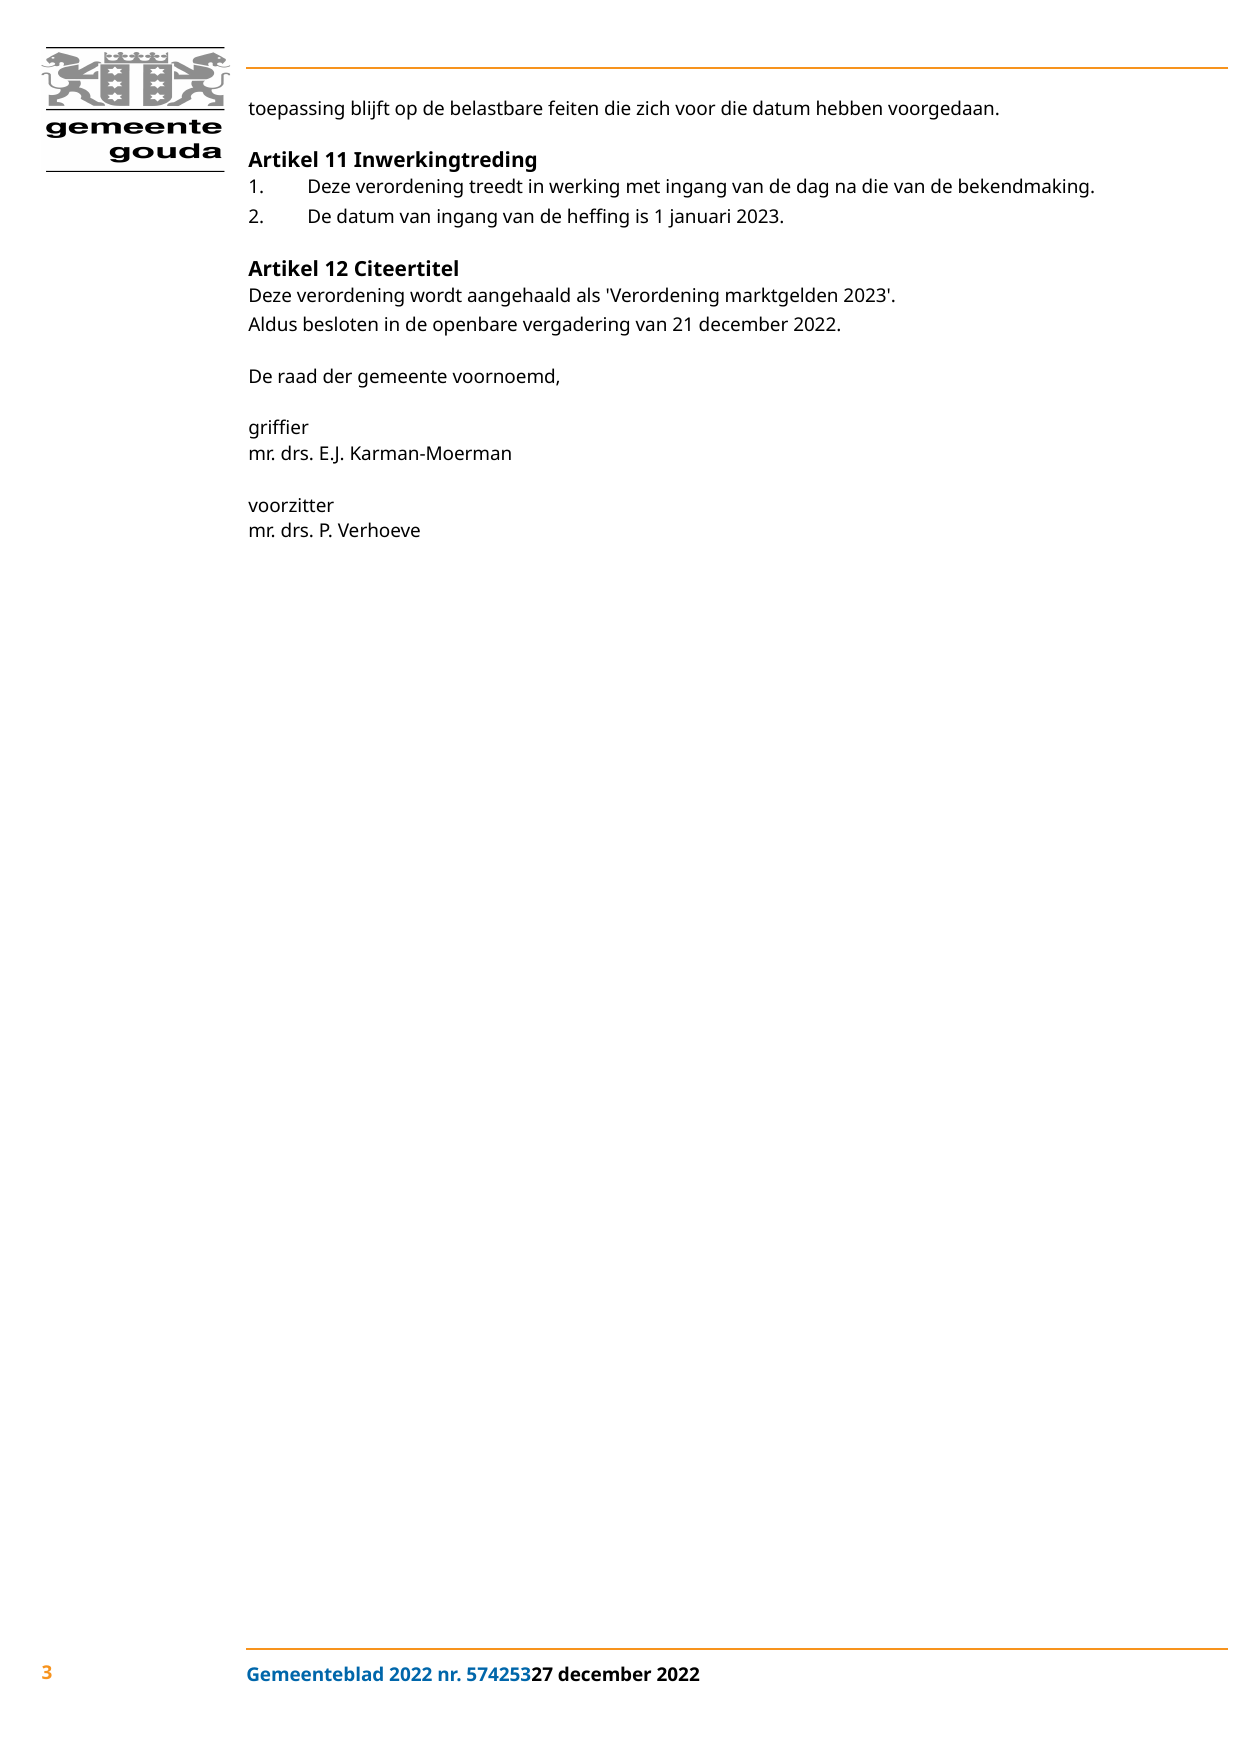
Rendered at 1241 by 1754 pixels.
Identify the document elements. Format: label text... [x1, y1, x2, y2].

picture [41, 47, 231, 172]
text voorzitter [248, 492, 1152, 517]
text mr. drs. P. Verhoeve [248, 517, 1152, 543]
text De raad der gemeente voornoemd, [248, 363, 1152, 389]
text Artikel 12 Citeertitel [248, 254, 1152, 282]
list De datum van ingang van de heffing is 1 januari 2023. [248, 203, 1152, 229]
text Aldus besloten in de openbare vergadering van 21 december 2022. [248, 312, 1152, 337]
text mr. drs. E.J. Karman-Moerman [248, 440, 1152, 466]
text Deze verordening wordt aangehaald als 'Verordening marktgelden 2023'. [248, 282, 1152, 308]
list Deze verordening treedt in werking met ingang van de dag na die van de bekendmaking. [248, 174, 1152, 199]
text toepassing blijft op de belastbare feiten die zich voor die datum hebben voorgedaan. [248, 95, 1152, 121]
text griffier [248, 414, 1152, 440]
text Artikel 11 Inwerkingtreding [248, 145, 1152, 174]
